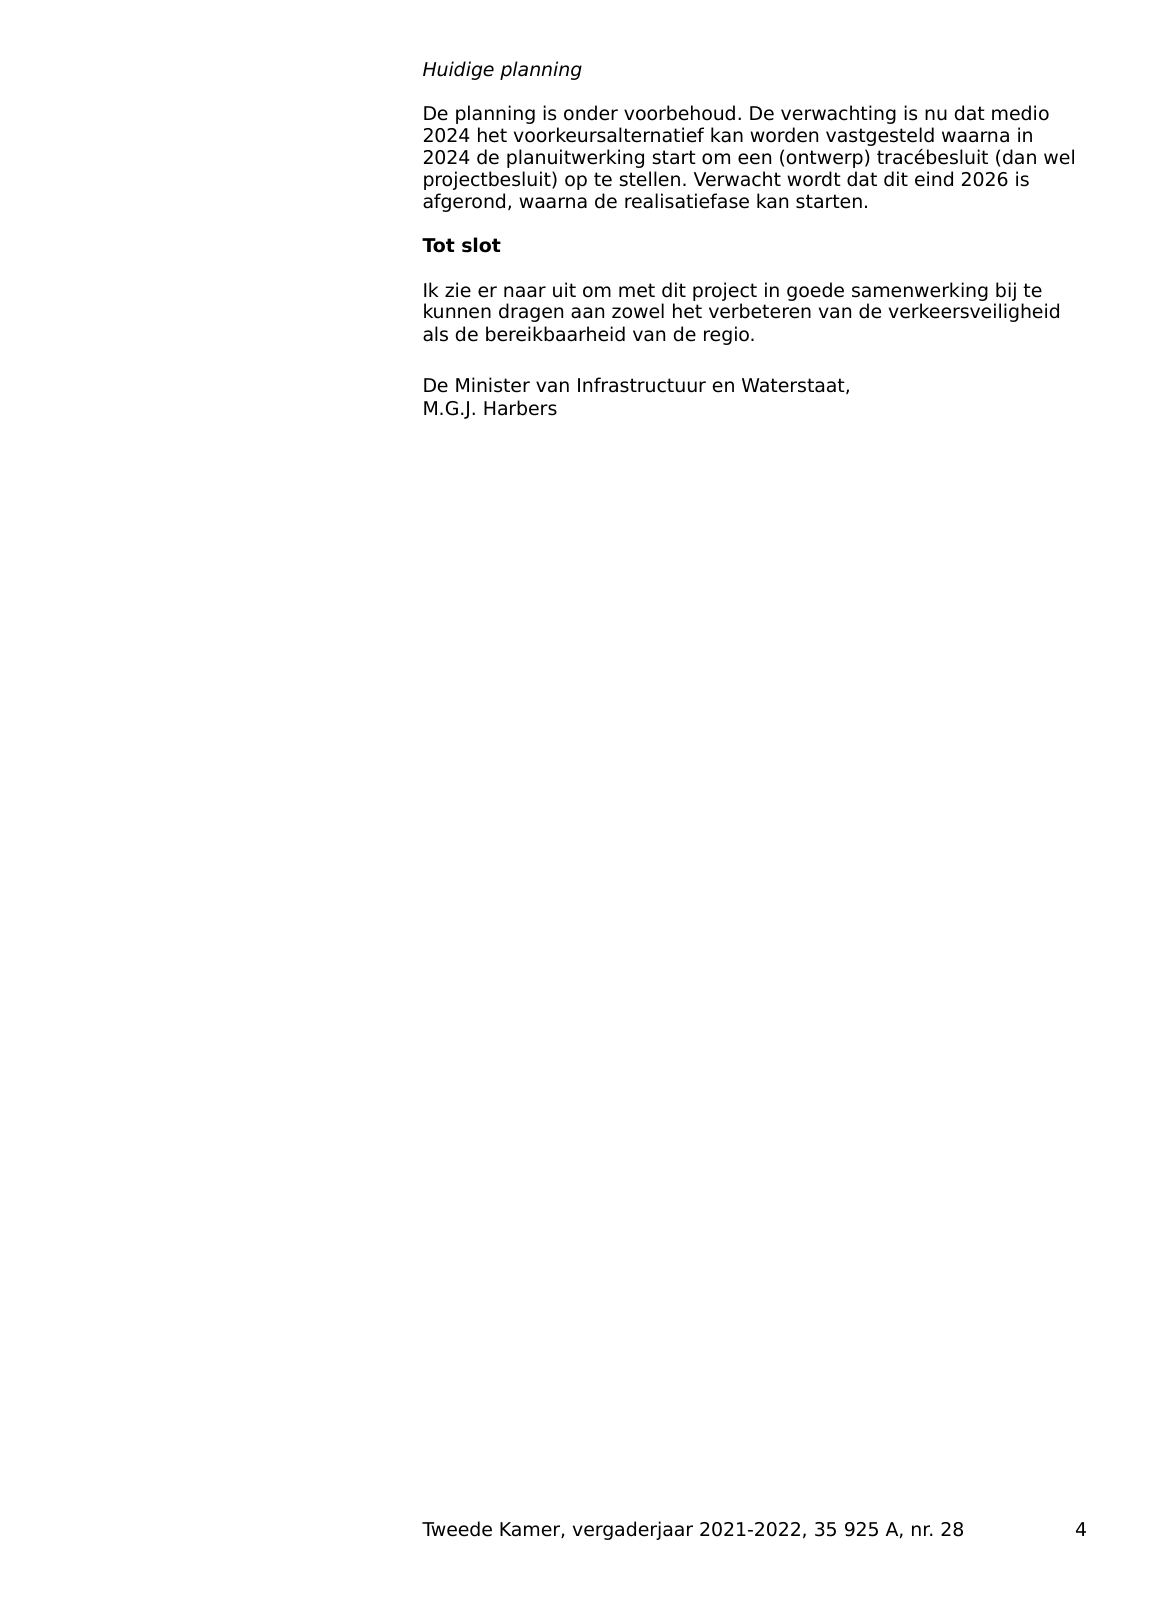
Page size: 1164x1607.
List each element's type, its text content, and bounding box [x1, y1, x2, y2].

subtitle Tot slot [422, 235, 1087, 257]
subtitle Huidige planning [422, 59, 1087, 81]
text Ik zie er naar uit om met dit project in goede samenwerking bij te kunnen dragen aan zowel het verbeteren van de verkeersveiligheid als de bereikbaarheid van de regio. [422, 279, 1087, 345]
text De Minister van Infrastructuur en Waterstaat, M.G.J. Harbers [422, 375, 1087, 419]
text De planning is onder voorbehoud. De verwachting is nu dat medio 2024 het voorkeursalternatief kan worden vastgesteld waarna in 2024 de planuitwerking start om een (ontwerp) tracébesluit (dan wel projectbesluit) op te stellen. Verwacht wordt dat dit eind 2026 is afgerond, waarna de realisatiefase kan starten. [422, 103, 1087, 213]
